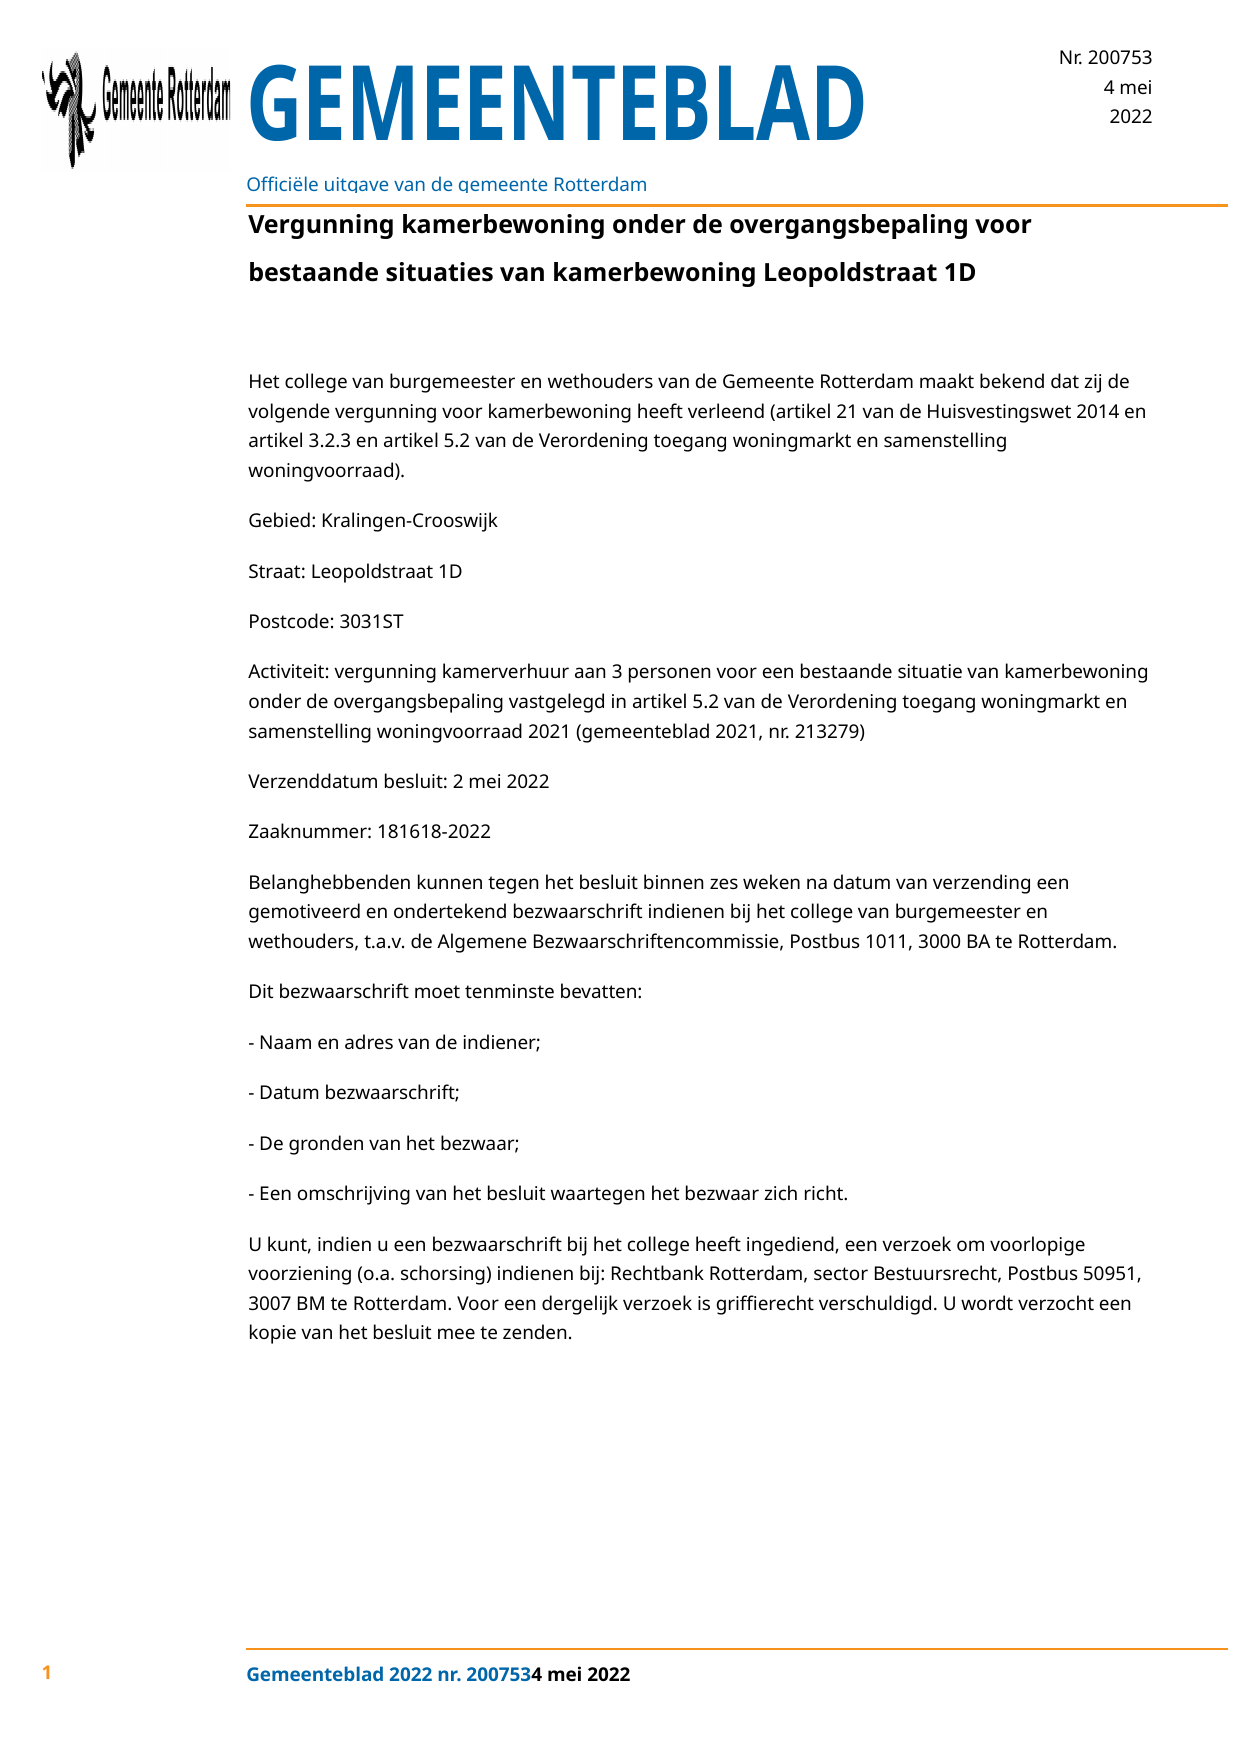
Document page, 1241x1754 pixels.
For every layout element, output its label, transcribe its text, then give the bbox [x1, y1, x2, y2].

text Gebied: Kralingen-Crooswijk [248, 507, 1152, 533]
text Vergunning kamerbewoning onder de overgangsbepaling voor bestaande situaties van kamerbewoning Leopoldstraat 1D [248, 207, 1152, 288]
text Postcode: 3031ST [248, 608, 1152, 634]
text Zaaknummer: 181618-2022 [248, 819, 1152, 844]
text Straat: Leopoldstraat 1D [248, 558, 1152, 584]
text Belanghebbenden kunnen tegen het besluit binnen zes weken na datum van verzending een gemotiveerd en ondertekend bezwaarschrift indienen bij het college van burgemeester en wethouders, t.a.v. de Algemene Bezwaarschriftencommissie, Postbus 1011, 3000 BA te Rotterdam. [248, 869, 1152, 954]
text Het college van burgemeester en wethouders van de Gemeente Rotterdam maakt bekend dat zij de volgende vergunning voor kamerbewoning heeft verleend (artikel 21 van de Huisvestingswet 2014 en artikel 3.2.3 en artikel 5.2 van de Verordening toegang woningmarkt en samenstelling woningvoorraad). [248, 368, 1152, 483]
text Dit bezwaarschrift moet tenminste bevatten: [248, 979, 1152, 1004]
picture [41, 47, 231, 172]
text - De gronden van het bezwaar; [248, 1130, 1152, 1156]
text U kunt, indien u een bezwaarschrift bij het college heeft ingediend, een verzoek om voorlopige voorziening (o.a. schorsing) indienen bij: Rechtbank Rotterdam, sector Bestuursrecht, Postbus 50951, 3007 BM te Rotterdam. Voor een dergelijk verzoek is griffierecht verschuldigd. U wordt verzocht een kopie van het besluit mee te zenden. [248, 1231, 1152, 1345]
text - Een omschrijving van het besluit waartegen het bezwaar zich richt. [248, 1180, 1152, 1206]
text - Naam en adres van de indiener; [248, 1029, 1152, 1055]
text Verzenddatum besluit: 2 mei 2022 [248, 768, 1152, 794]
text Activiteit: vergunning kamerverhuur aan 3 personen voor een bestaande situatie van kamerbewoning onder de overgangsbepaling vastgelegd in artikel 5.2 van de Verordening toegang woningmarkt en samenstelling woningvoorraad 2021 (gemeenteblad 2021, nr. 213279) [248, 659, 1152, 744]
text - Datum bezwaarschrift; [248, 1079, 1152, 1105]
